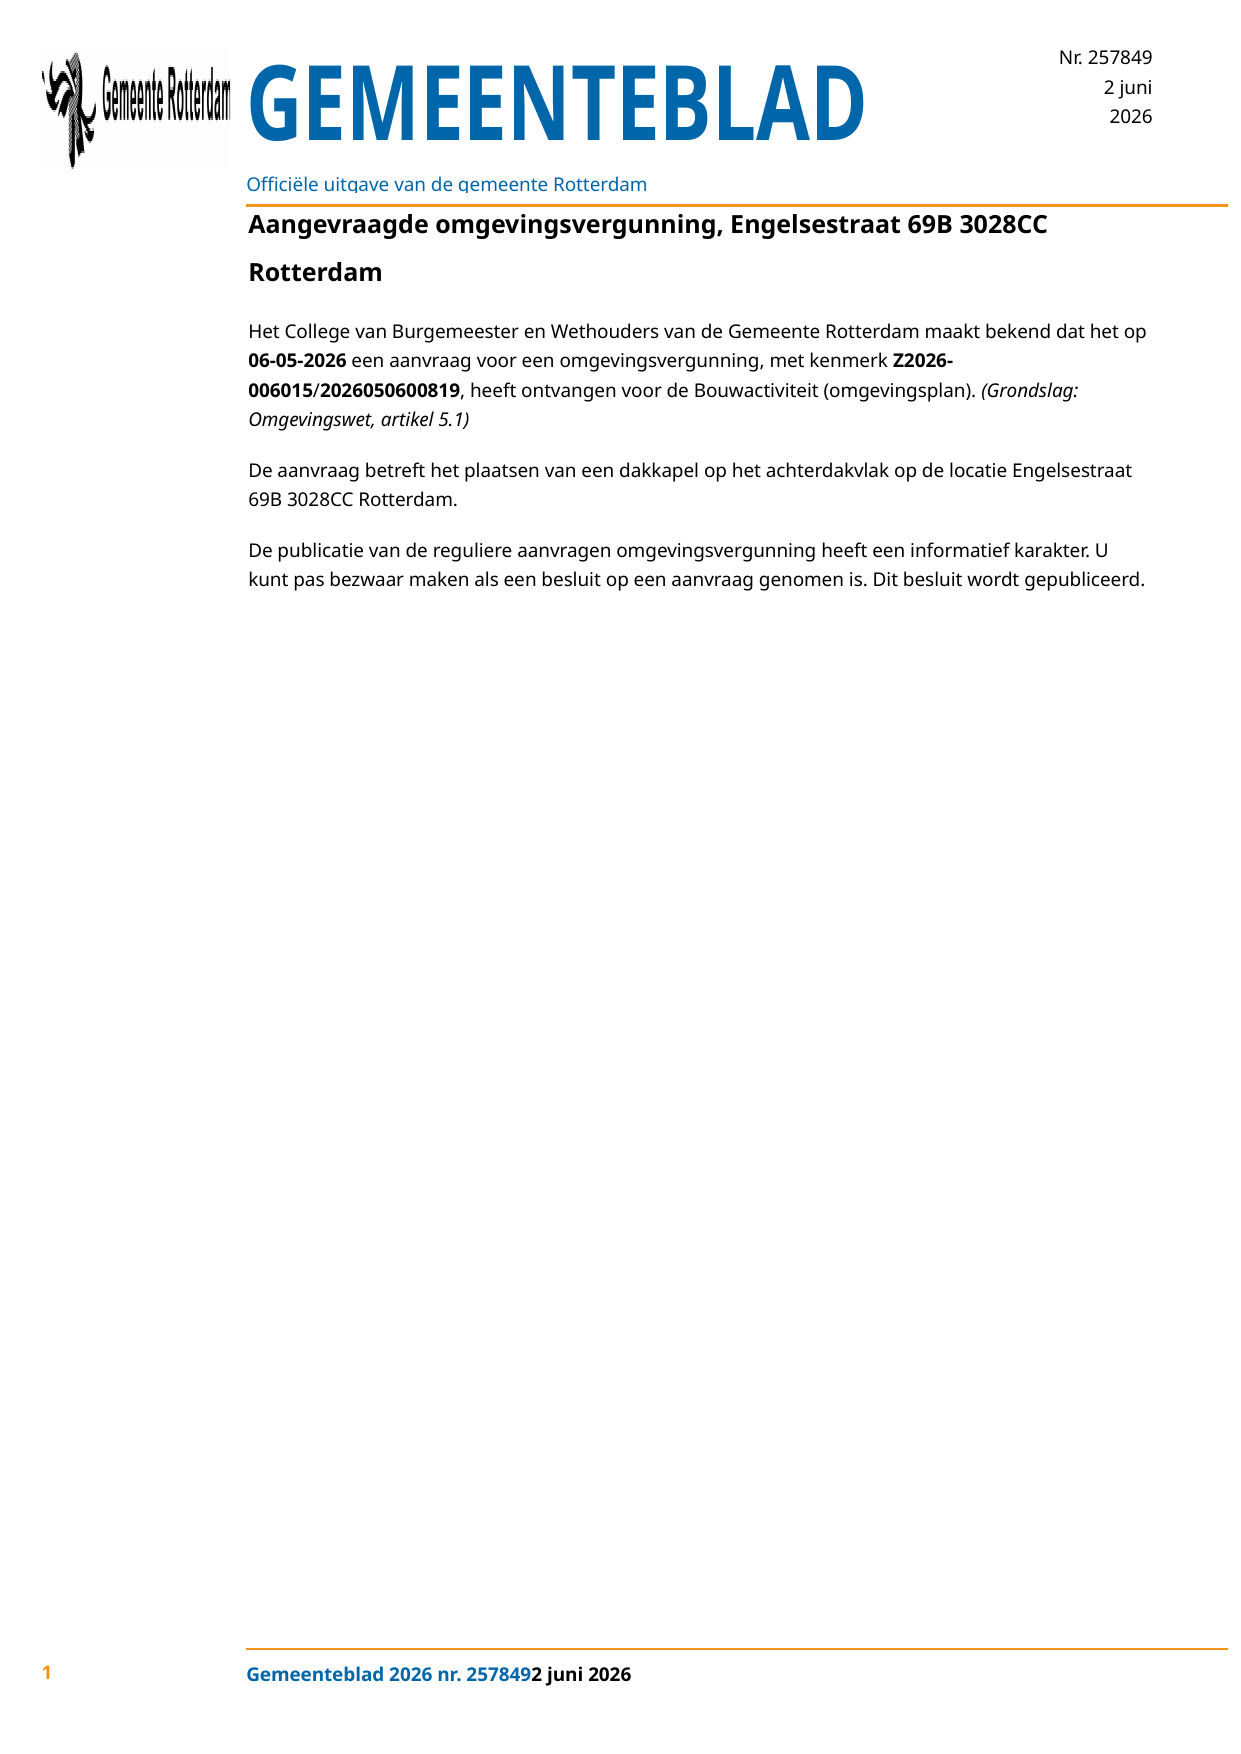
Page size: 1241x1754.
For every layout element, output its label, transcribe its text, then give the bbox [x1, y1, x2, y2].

picture [41, 47, 231, 172]
text De aanvraag betreft het plaatsen van een dakkapel op het achterdakvlak op de locatie Engelsestraat 69B 3028CC Rotterdam. [248, 457, 1152, 512]
text Het College van Burgemeester en Wethouders van de Gemeente Rotterdam maakt bekend dat het op 06-05-2026 een aanvraag voor een omgevingsvergunning, met kenmerk Z2026-006015/2026050600819, heeft ontvangen voor de Bouwactiviteit (omgevingsplan). (Grondslag: Omgevingswet, artikel 5.1) [248, 318, 1152, 432]
text De publicatie van de reguliere aanvragen omgevingsvergunning heeft een informatief karakter. U kunt pas bezwaar maken als een besluit op een aanvraag genomen is. Dit besluit wordt gepubliceerd. [248, 537, 1152, 592]
text Aangevraagde omgevingsvergunning, Engelsestraat 69B 3028CC Rotterdam [248, 207, 1152, 288]
